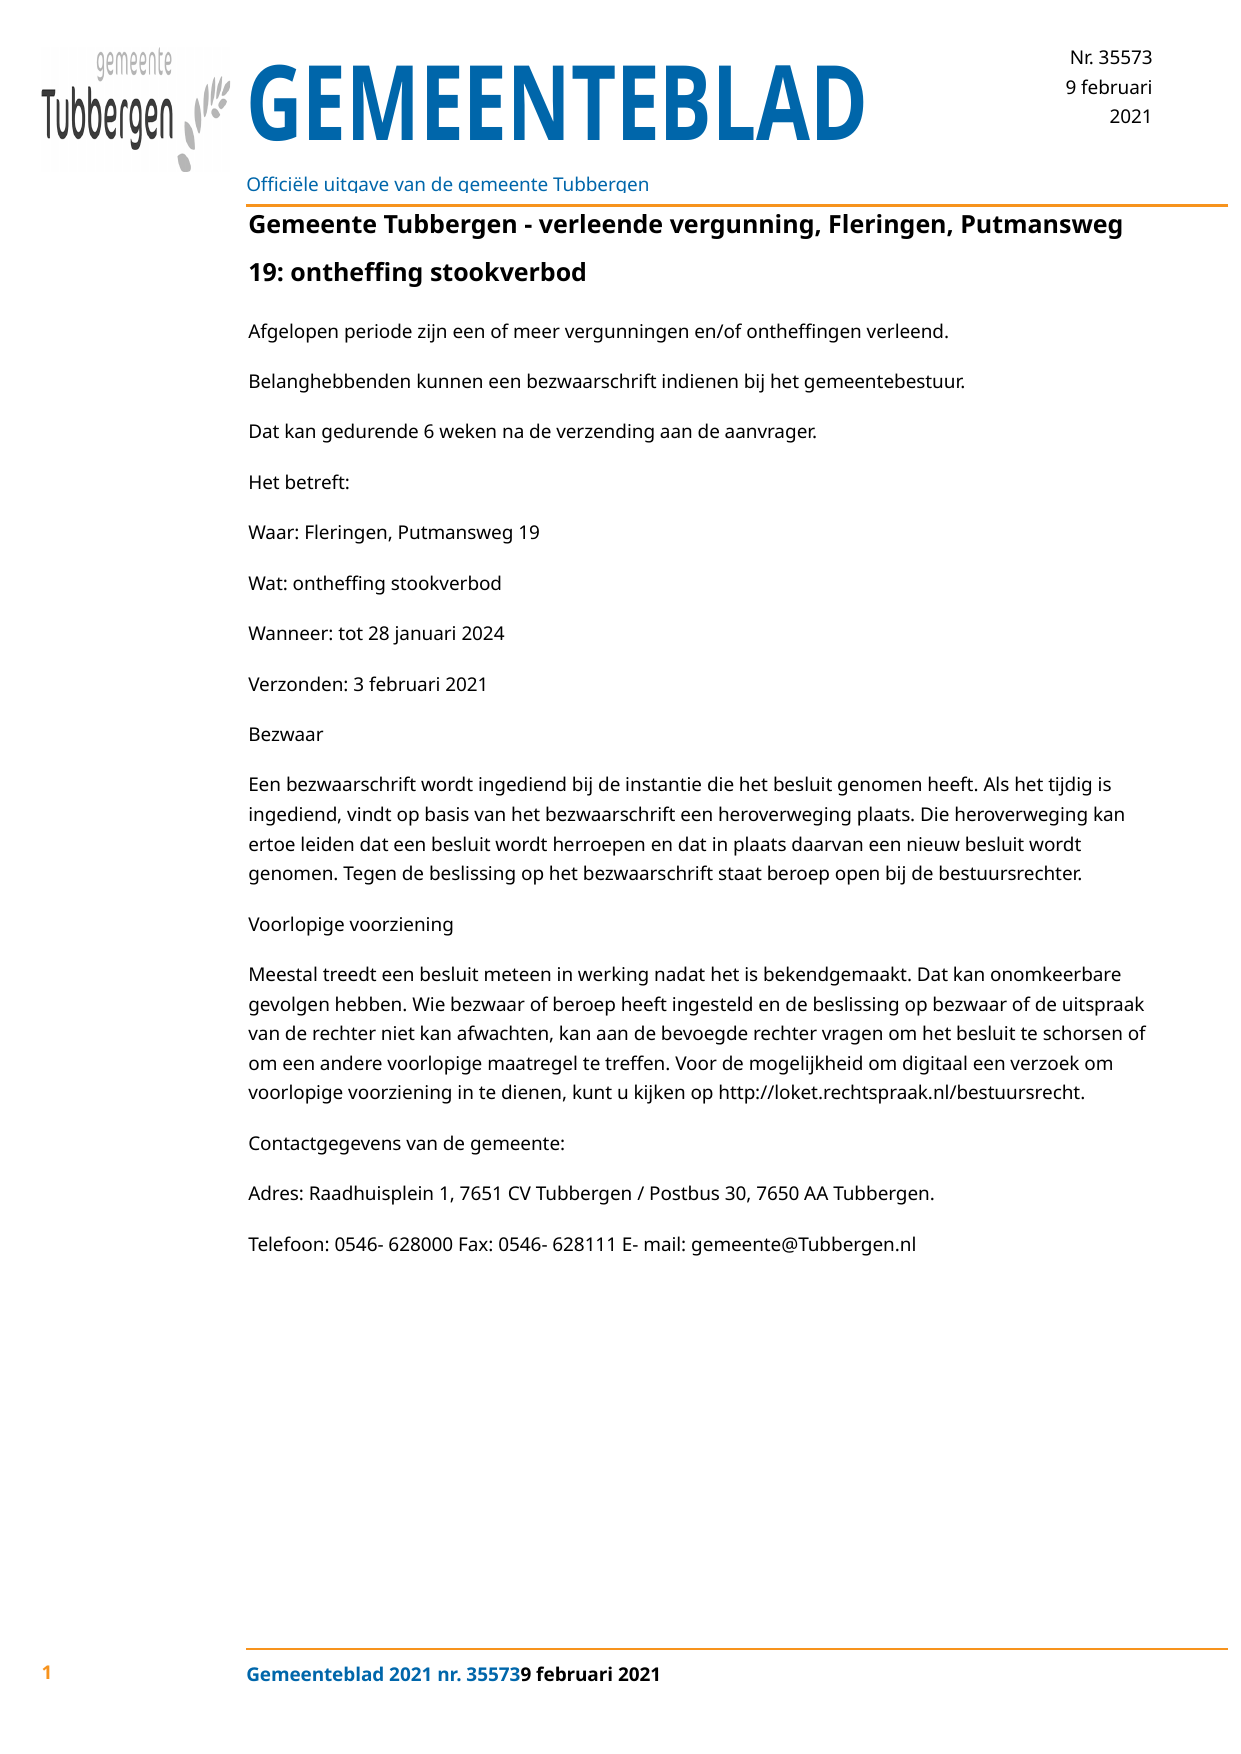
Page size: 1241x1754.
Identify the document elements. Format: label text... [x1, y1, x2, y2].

text Een bezwaarschrift wordt ingediend bij de instantie die het besluit genomen heeft. Als het tijdig is ingediend, vindt op basis van het bezwaarschrift een heroverweging plaats. Die heroverweging kan ertoe leiden dat een besluit wordt herroepen en dat in plaats daarvan een nieuw besluit wordt genomen. Tegen de beslissing op het bezwaarschrift staat beroep open bij de bestuursrechter. [248, 772, 1152, 886]
text Dat kan gedurende 6 weken na de verzending aan de aanvrager. [248, 419, 1152, 444]
text Afgelopen periode zijn een of meer vergunningen en/of ontheffingen verleend. [248, 318, 1152, 344]
text Belanghebbenden kunnen een bezwaarschrift indienen bij het gemeentebestuur. [248, 368, 1152, 394]
text Verzonden: 3 februari 2021 [248, 671, 1152, 697]
text Wanneer: tot 28 januari 2024 [248, 620, 1152, 646]
text Waar: Fleringen, Putmansweg 19 [248, 519, 1152, 545]
text Adres: Raadhuisplein 1, 7651 CV Tubbergen / Postbus 30, 7650 AA Tubbergen. [248, 1180, 1152, 1206]
picture [41, 47, 231, 172]
text Bezwaar [248, 721, 1152, 747]
text Telefoon: 0546- 628000 Fax: 0546- 628111 E- mail: gemeente@Tubbergen.nl [248, 1231, 1152, 1257]
text Meestal treedt een besluit meteen in werking nadat het is bekendgemaakt. Dat kan onomkeerbare gevolgen hebben. Wie bezwaar of beroep heeft ingesteld en de beslissing op bezwaar of de uitspraak van de rechter niet kan afwachten, kan aan de bevoegde rechter vragen om het besluit te schorsen of om een andere voorlopige maatregel te treffen. Voor de mogelijkheid om digitaal een verzoek om voorlopige voorziening in te dienen, kunt u kijken op http://loket.rechtspraak.nl/bestuursrecht. [248, 961, 1152, 1105]
text Het betreft: [248, 469, 1152, 495]
text Voorlopige voorziening [248, 911, 1152, 937]
text Contactgegevens van de gemeente: [248, 1130, 1152, 1156]
text Gemeente Tubbergen - verleende vergunning, Fleringen, Putmansweg 19: ontheffing stookverbod [248, 207, 1152, 288]
text Wat: ontheffing stookverbod [248, 570, 1152, 596]
